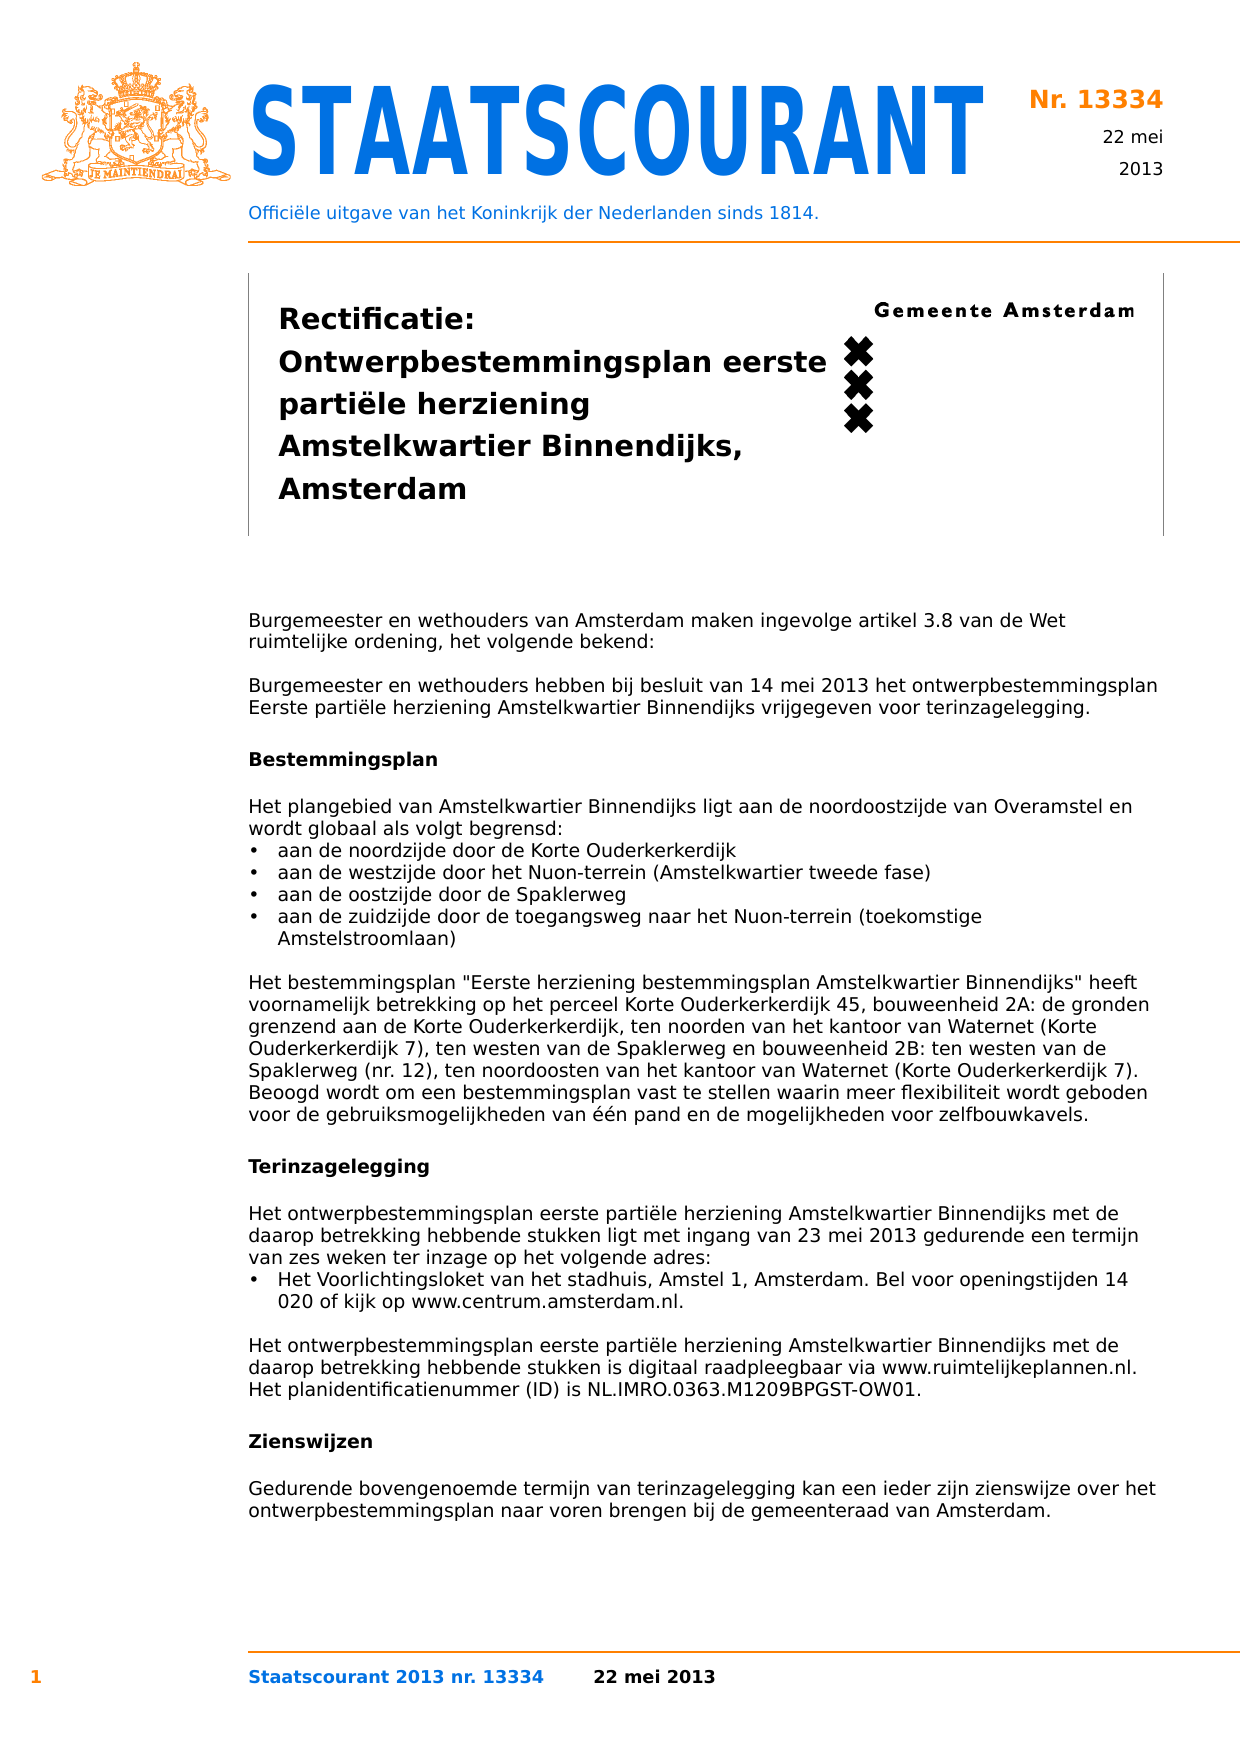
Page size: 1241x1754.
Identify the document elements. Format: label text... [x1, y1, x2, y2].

picture [844, 302, 1134, 433]
text Het ontwerpbestemmingsplan eerste partiële herziening Amstelkwartier Binnendijks met de daarop betrekking hebbende stukken ligt met ingang van 23 mei 2013 gedurende een termijn van zes weken ter inzage op het volgende adres: [248, 1203, 1163, 1269]
table_cell 22 mei [998, 121, 1240, 153]
subtitle Zienswijzen [248, 1431, 1163, 1452]
text Gedurende bovengenoemde termijn van terinzagelegging kan een ieder zijn zienswijze over het ontwerpbestemmingsplan naar voren brengen bij de gemeenteraad van Amsterdam. [248, 1477, 1163, 1521]
subtitle Rectificatie: Ontwerpbestemmingsplan eerste partiële herziening Amstelkwartier Binnendijks, Amsterdam [249, 273, 1163, 536]
text • aan de zuidzijde door de toegangsweg naar het Nuon-terrein (toekomstige Amstelstroomlaan) [248, 906, 1163, 950]
picture [41, 62, 231, 186]
text • aan de noordzijde door de Korte Ouderkerkerdijk [248, 840, 1163, 862]
text • aan de westzijde door het Nuon-terrein (Amstelkwartier tweede fase) [248, 862, 1163, 884]
text • aan de oostzijde door de Spaklerweg [248, 884, 1163, 906]
text Het bestemmingsplan "Eerste herziening bestemmingsplan Amstelkwartier Binnendijks" heeft voornamelijk betrekking op het perceel Korte Ouderkerkerdijk 45, bouweenheid 2A: de gronden grenzend aan de Korte Ouderkerkerdijk, ten noorden van het kantoor van Waternet (Korte Ouderkerkerdijk 7), ten westen van de Spaklerweg en bouweenheid 2B: ten westen van de Spaklerweg (nr. 12), ten noordoosten van het kantoor van Waternet (Korte Ouderkerkerdijk 7). [248, 972, 1163, 1082]
text Het plangebied van Amstelkwartier Binnendijks ligt aan de noordoostzijde van Overamstel en wordt globaal als volgt begrensd: [248, 796, 1163, 840]
table_header [25, 62, 248, 241]
text Burgemeester en wethouders van Amsterdam maken ingevolge artikel 3.8 van de Wet ruimtelijke ordening, het volgende bekend: [248, 609, 1163, 653]
table_cell Officiële uitgave van het Koninkrijk der Nederlanden sinds 1814. [248, 203, 1240, 241]
text • Het Voorlichtingsloket van het stadhuis, Amstel 1, Amsterdam. Bel voor openingstijden 14 020 of kijk op www.centrum.amsterdam.nl. [248, 1269, 1163, 1313]
table_header STAATSCOURANT [248, 62, 998, 203]
subtitle Bestemmingsplan [248, 749, 1163, 771]
subtitle Terinzagelegging [248, 1156, 1163, 1178]
text Het ontwerpbestemmingsplan eerste partiële herziening Amstelkwartier Binnendijks met de daarop betrekking hebbende stukken is digitaal raadpleegbaar via www.ruimtelijkeplannen.nl. Het planidentificatienummer (ID) is NL.IMRO.0363.M1209BPGST-OW01. [248, 1334, 1163, 1401]
table_cell 2013 [998, 153, 1240, 203]
text Beoogd wordt om een bestemmingsplan vast te stellen waarin meer flexibiliteit wordt geboden voor de gebruiksmogelijkheden van één pand en de mogelijkheden voor zelfbouwkavels. [248, 1082, 1163, 1126]
text Burgemeester en wethouders hebben bij besluit van 14 mei 2013 het ontwerpbestemmingsplan Eerste partiële herziening Amstelkwartier Binnendijks vrijgegeven voor terinzagelegging. [248, 675, 1163, 719]
table_header Nr. 13334 [998, 62, 1240, 121]
